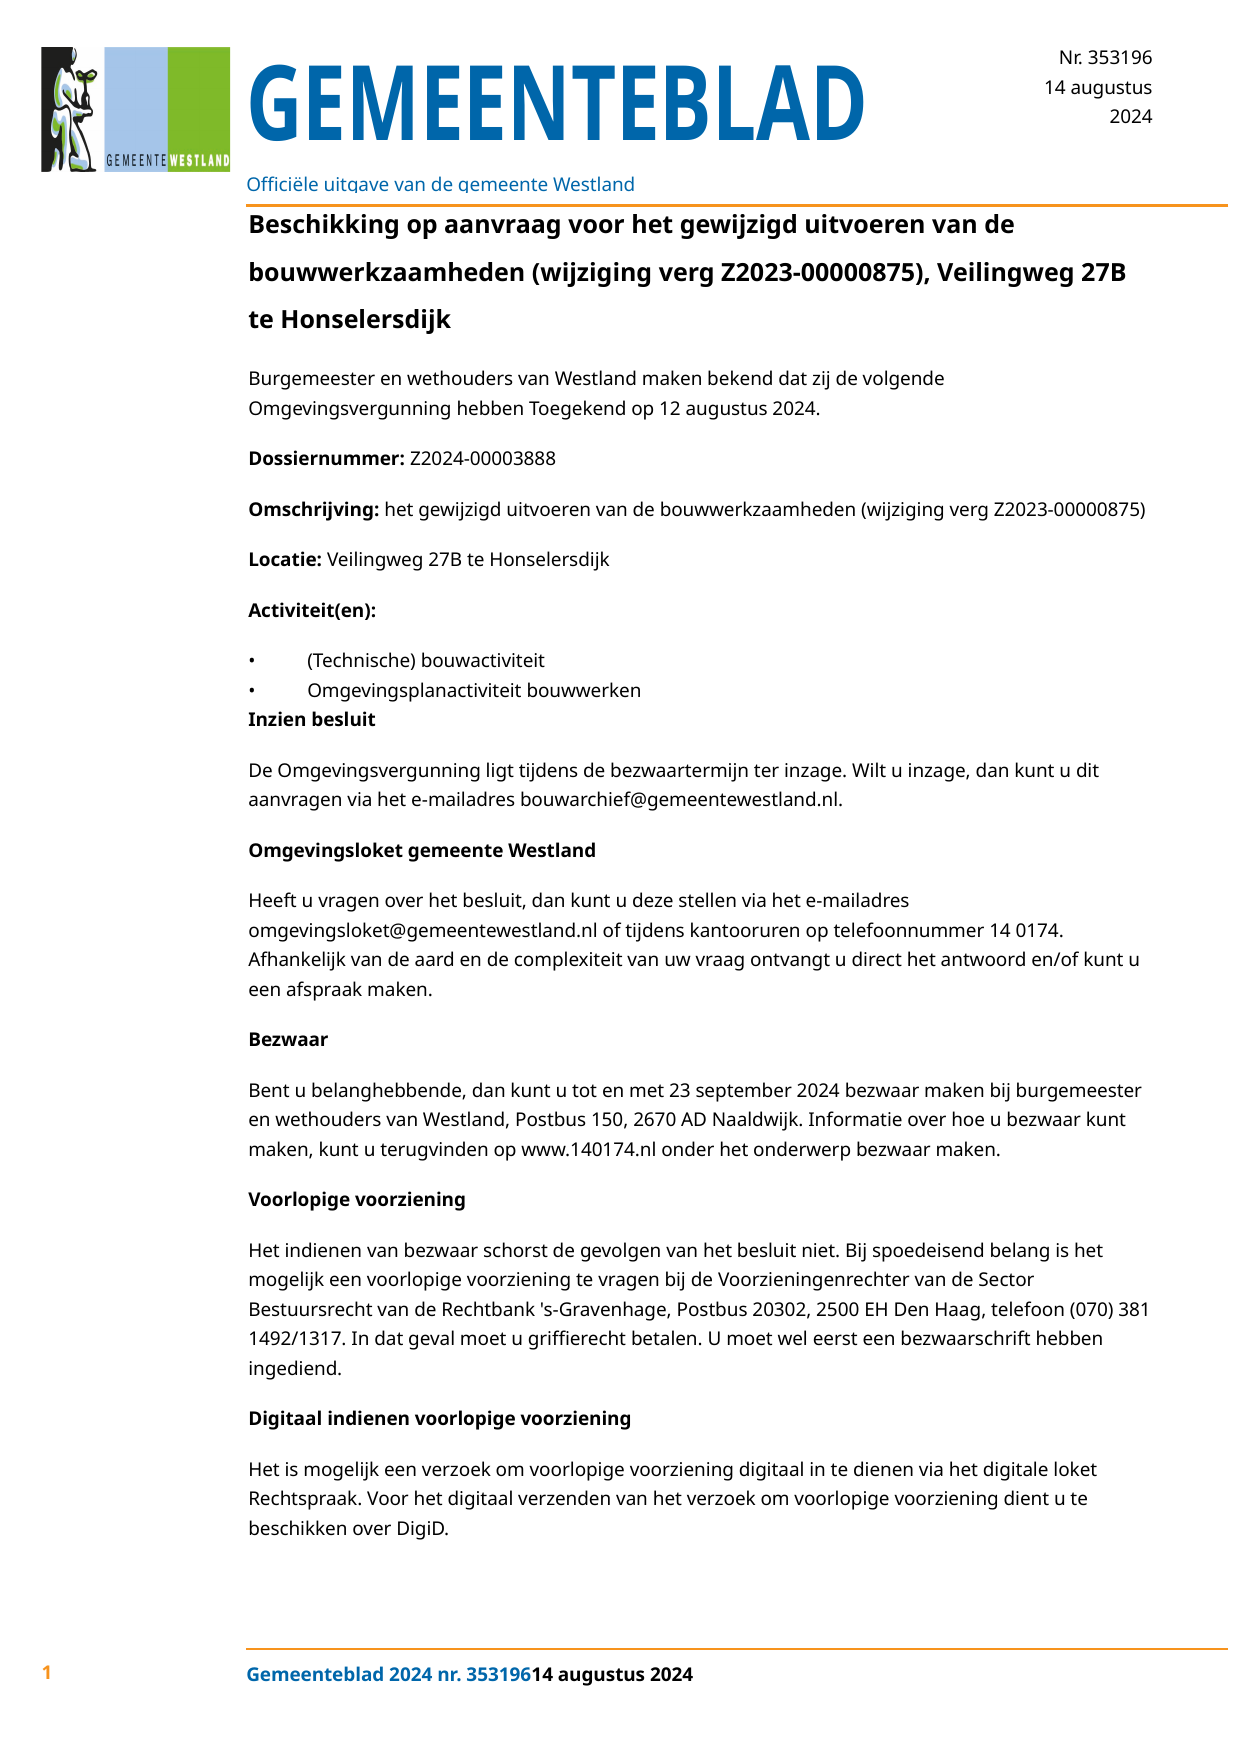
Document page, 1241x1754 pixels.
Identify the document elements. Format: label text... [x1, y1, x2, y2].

text Locatie: Veilingweg 27B te Honselersdijk [248, 546, 1152, 572]
text Bezwaar [248, 1026, 1152, 1052]
text De Omgevingsvergunning ligt tijdens de bezwaartermijn ter inzage. Wilt u inzage, dan kunt u dit aanvragen via het e-mailadres bouwarchief@gemeentewestland.nl. [248, 757, 1152, 812]
text Activiteit(en): [248, 597, 1152, 622]
text Burgemeester en wethouders van Westland maken bekend dat zij de volgende Omgevingsvergunning hebben Toegekend op 12 augustus 2024. [248, 366, 1152, 421]
text Het indienen van bezwaar schorst de gevolgen van het besluit niet. Bij spoedeisend belang is het mogelijk een voorlopige voorziening te vragen bij de Voorzieningenrechter van de Sector Bestuursrecht van de Rechtbank 's-Gravenhage, Postbus 20302, 2500 EH Den Haag, telefoon (070) 381 1492/1317. In dat geval moet u griffierecht betalen. U moet wel eerst een bezwaarschrift hebben ingediend. [248, 1237, 1152, 1381]
text Omschrijving: het gewijzigd uitvoeren van de bouwwerkzaamheden (wijziging verg Z2023-00000875) [248, 496, 1152, 522]
text Dossiernummer: Z2024-00003888 [248, 446, 1152, 471]
list (Technische) bouwactiviteit [248, 647, 1152, 673]
list Omgevingsplanactiviteit bouwwerken [248, 677, 1152, 702]
text Beschikking op aanvraag voor het gewijzigd uitvoeren van de bouwwerkzaamheden (wijziging verg Z2023-00000875), Veilingweg 27B te Honselersdijk [248, 207, 1152, 336]
picture [41, 47, 231, 172]
text Heeft u vragen over het besluit, dan kunt u deze stellen via het e-mailadres omgevingsloket@gemeentewestland.nl of tijdens kantooruren op telefoonnummer 14 0174. Afhankelijk van de aard en de complexiteit van uw vraag ontvangt u direct het antwoord en/of kunt u een afspraak maken. [248, 887, 1152, 1002]
text Het is mogelijk een verzoek om voorlopige voorziening digitaal in te dienen via het digitale loket Rechtspraak. Voor het digitaal verzenden van het verzoek om voorlopige voorziening dient u te beschikken over DigiD. [248, 1456, 1152, 1541]
text Inzien besluit [248, 706, 1152, 732]
text Bent u belanghebbende, dan kunt u tot en met 23 september 2024 bezwaar maken bij burgemeester en wethouders van Westland, Postbus 150, 2670 AD Naaldwijk. Informatie over hoe u bezwaar kunt maken, kunt u terugvinden op www.140174.nl onder het onderwerp bezwaar maken. [248, 1077, 1152, 1162]
text Digitaal indienen voorlopige voorziening [248, 1406, 1152, 1431]
text Voorlopige voorziening [248, 1186, 1152, 1212]
text Omgevingsloket gemeente Westland [248, 837, 1152, 862]
